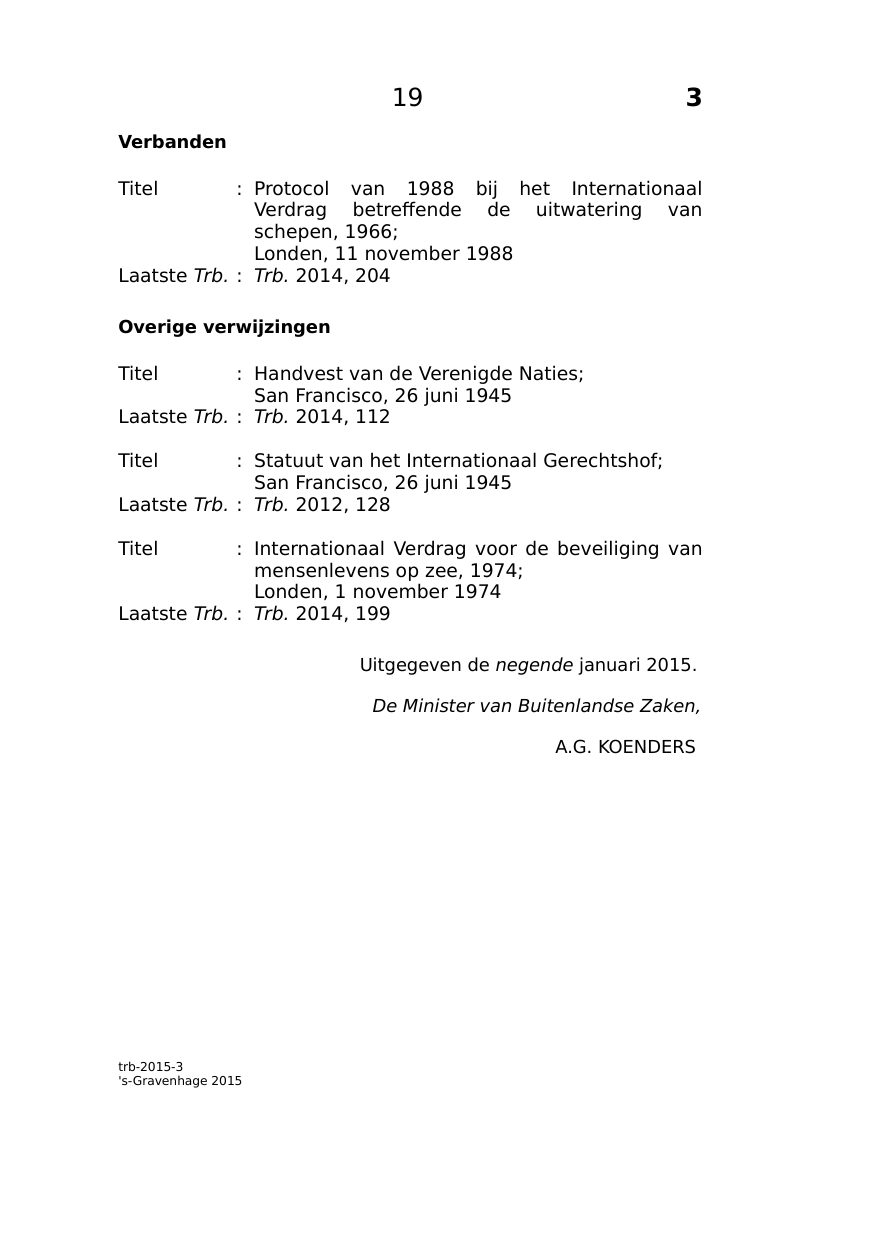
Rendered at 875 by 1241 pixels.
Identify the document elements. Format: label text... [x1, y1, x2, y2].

subtitle Verbanden [118, 132, 703, 153]
subtitle Overige verwijzingen [118, 317, 703, 338]
table_cell : [236, 406, 254, 428]
table_header : [236, 178, 254, 265]
table_cell [118, 516, 236, 538]
table_cell Laatste Trb. [118, 265, 236, 287]
table_cell Trb. 2014, 112 [254, 406, 703, 428]
table_header : [236, 363, 254, 406]
table_cell Trb. 2014, 199 [254, 603, 703, 625]
table_cell Statuut van het Internationaal Gerechtshof; San Francisco, 26 juni 1945 [254, 450, 703, 494]
table_cell : [236, 494, 254, 516]
table_cell Internationaal Verdrag voor de beveiliging van mensenlevens op zee, 1974; Londen, 1 november 1974 [254, 538, 703, 603]
table_header Handvest van de Verenigde Naties; San Francisco, 26 juni 1945 [254, 363, 703, 406]
table_cell [236, 516, 254, 538]
table_cell Laatste Trb. [118, 406, 236, 428]
text De Minister van Buitenlandse Zaken, A.G. KOENDERS [118, 696, 703, 758]
table_cell Trb. 2012, 128 [254, 494, 703, 516]
table_cell Titel [118, 450, 236, 494]
text trb-2015-3 [118, 1060, 352, 1074]
table_cell [118, 428, 236, 450]
text 's-Gravenhage 2015 [118, 1074, 352, 1088]
text Uitgegeven de negende januari 2015. [118, 655, 703, 676]
table_cell Trb. 2014, 204 [254, 265, 703, 287]
table_cell [254, 428, 703, 450]
table_header Protocol van 1988 bij het Internationaal Verdrag betreffende de uitwatering van schepen, 1966; Londen, 11 november 1988 [254, 178, 703, 265]
table_cell Laatste Trb. [118, 494, 236, 516]
table_cell : [236, 450, 254, 494]
table_cell : [236, 603, 254, 625]
table_cell : [236, 538, 254, 603]
table_cell Laatste Trb. [118, 603, 236, 625]
table_cell [236, 428, 254, 450]
table_cell : [236, 265, 254, 287]
table_header Titel [118, 363, 236, 406]
table_header Titel [118, 178, 236, 265]
table_cell [254, 516, 703, 538]
table_cell Titel [118, 538, 236, 603]
